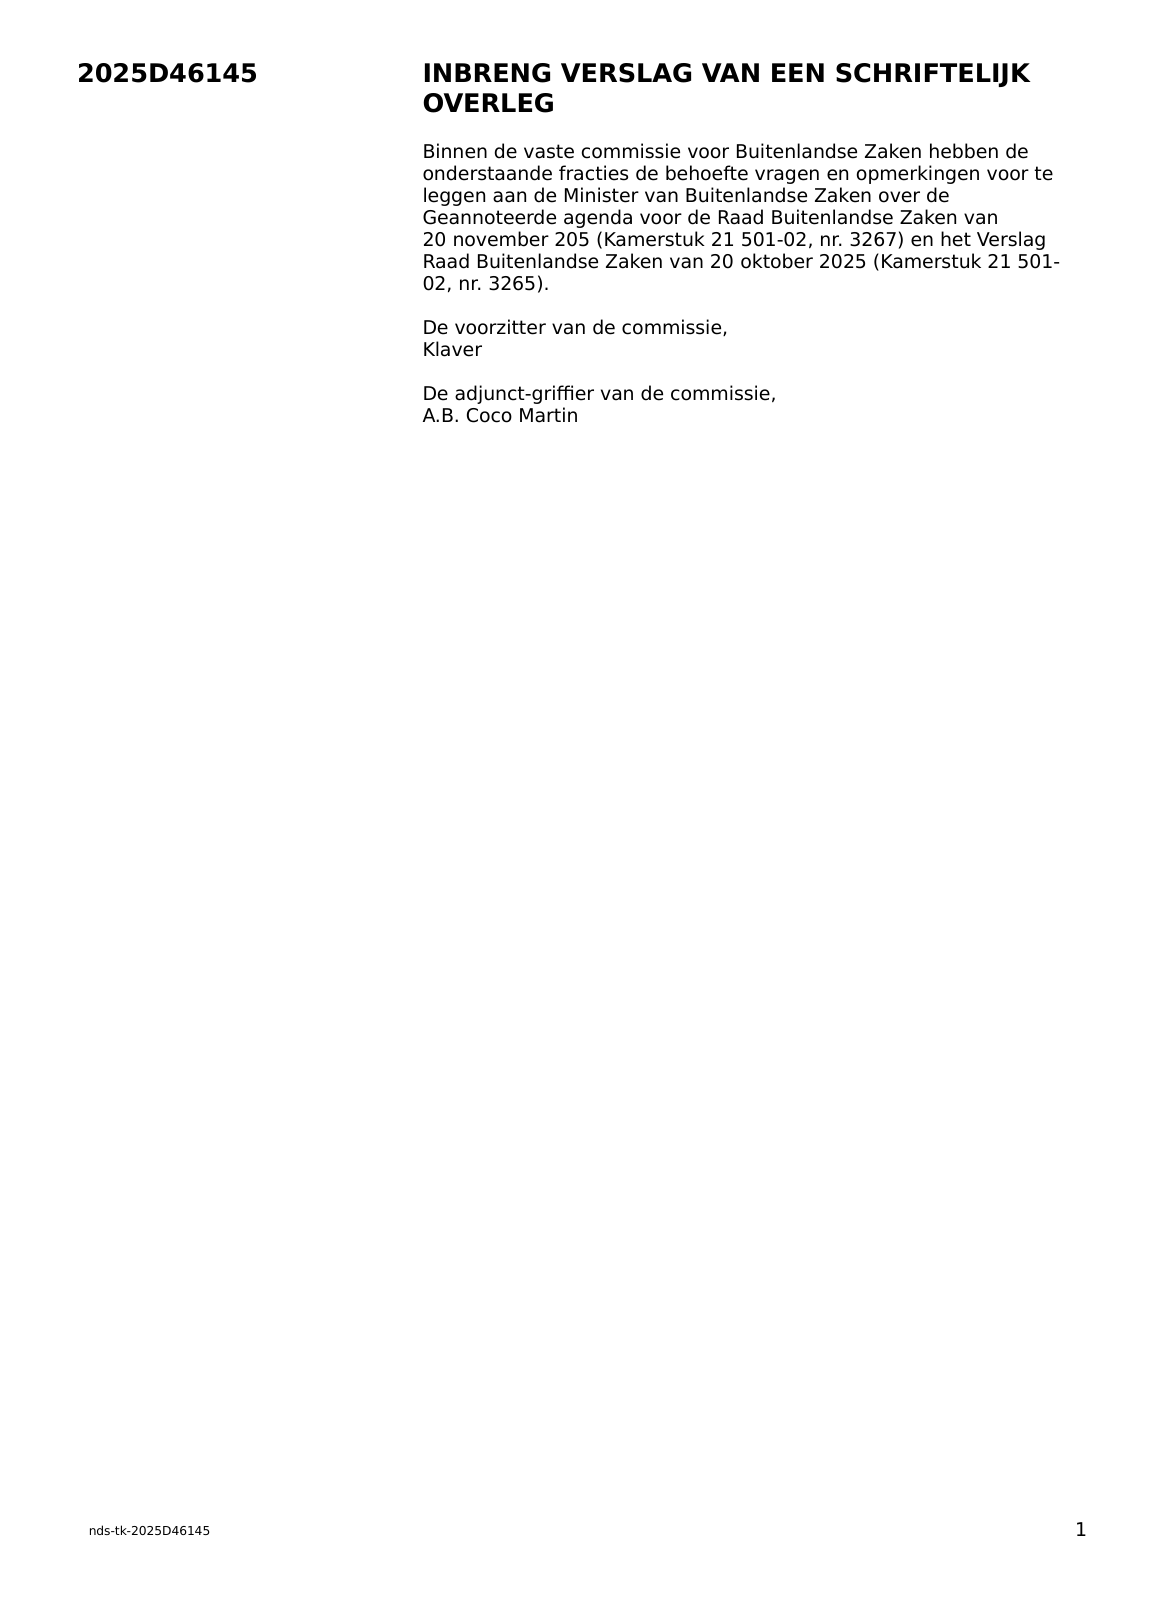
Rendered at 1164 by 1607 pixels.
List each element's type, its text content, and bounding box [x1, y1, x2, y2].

text De voorzitter van de commissie, [422, 317, 1087, 339]
text Klaver [422, 339, 1087, 361]
text A.B. Coco Martin [422, 405, 1087, 427]
text De adjunct-griffier van de commissie, [422, 383, 1087, 405]
text nds-tk-2025D46145 [88, 1524, 323, 1538]
text 2025D46145 INBRENG VERSLAG VAN EEN SCHRIFTELIJK OVERLEG [77, 59, 1087, 118]
text Binnen de vaste commissie voor Buitenlandse Zaken hebben de onderstaande fracties de behoefte vragen en opmerkingen voor te leggen aan de Minister van Buitenlandse Zaken over de Geannoteerde agenda voor de Raad Buitenlandse Zaken van 20 november 205 (Kamerstuk 21 501-02, nr. 3267) en het Verslag Raad Buitenlandse Zaken van 20 oktober 2025 (Kamerstuk 21 501-02, nr. 3265). [422, 141, 1087, 294]
